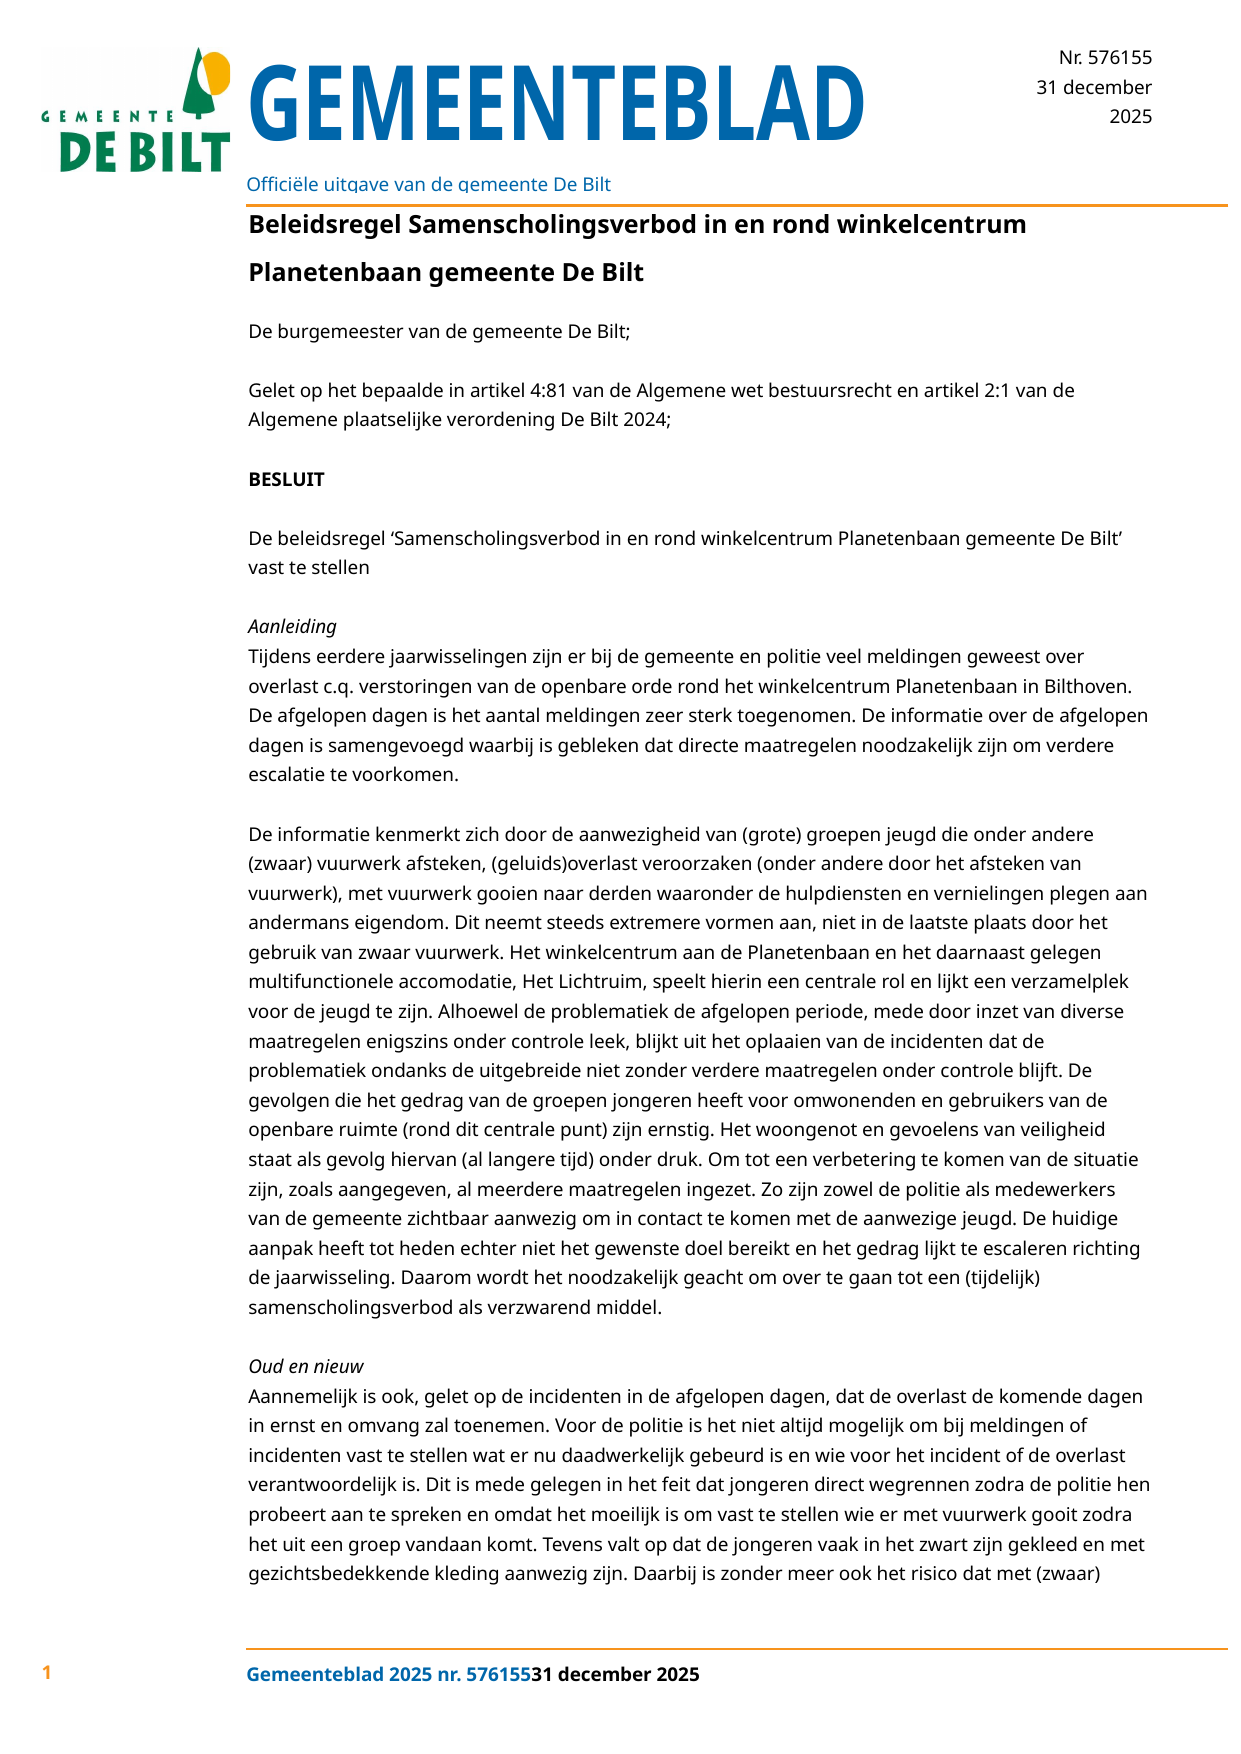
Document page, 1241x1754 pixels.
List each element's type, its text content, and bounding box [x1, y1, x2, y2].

text Tijdens eerdere jaarwisselingen zijn er bij de gemeente en politie veel meldingen geweest over overlast c.q. verstoringen van de openbare orde rond het winkelcentrum Planetenbaan in Bilthoven. De afgelopen dagen is het aantal meldingen zeer sterk toegenomen. De informatie over de afgelopen dagen is samengevoegd waarbij is gebleken dat directe maatregelen noodzakelijk zijn om verdere escalatie te voorkomen. [248, 643, 1152, 787]
text BESLUIT [248, 466, 1152, 492]
text Gelet op het bepaalde in artikel 4:81 van de Algemene wet bestuursrecht en artikel 2:1 van de Algemene plaatselijke verordening De Bilt 2024; [248, 377, 1152, 432]
text De beleidsregel ‘Samenscholingsverbod in en rond winkelcentrum Planetenbaan gemeente De Bilt’ vast te stellen [248, 525, 1152, 580]
text Aannemelijk is ook, gelet op de incidenten in de afgelopen dagen, dat de overlast de komende dagen in ernst en omvang zal toenemen. Voor de politie is het niet altijd mogelijk om bij meldingen of incidenten vast te stellen wat er nu daadwerkelijk gebeurd is en wie voor het incident of de overlast verantwoordelijk is. Dit is mede gelegen in het feit dat jongeren direct wegrennen zodra de politie hen probeert aan te spreken en omdat het moeilijk is om vast te stellen wie er met vuurwerk gooit zodra het uit een groep vandaan komt. Tevens valt op dat de jongeren vaak in het zwart zijn gekleed en met gezichtsbedekkende kleding aanwezig zijn. Daarbij is zonder meer ook het risico dat met (zwaar) [248, 1383, 1152, 1586]
text Aanleiding [248, 614, 1152, 639]
text Beleidsregel Samenscholingsverbod in en rond winkelcentrum Planetenbaan gemeente De Bilt [248, 207, 1152, 288]
text De burgemeester van de gemeente De Bilt; [248, 318, 1152, 344]
picture [41, 47, 231, 172]
text Oud en nieuw [248, 1353, 1152, 1379]
text De informatie kenmerkt zich door de aanwezigheid van (grote) groepen jeugd die onder andere (zwaar) vuurwerk afsteken, (geluids)overlast veroorzaken (onder andere door het afsteken van vuurwerk), met vuurwerk gooien naar derden waaronder de hulpdiensten en vernielingen plegen aan andermans eigendom. Dit neemt steeds extremere vormen aan, niet in de laatste plaats door het gebruik van zwaar vuurwerk. Het winkelcentrum aan de Planetenbaan en het daarnaast gelegen multifunctionele accomodatie, Het Lichtruim, speelt hierin een centrale rol en lijkt een verzamelplek voor de jeugd te zijn. Alhoewel de problematiek de afgelopen periode, mede door inzet van diverse maatregelen enigszins onder controle leek, blijkt uit het oplaaien van de incidenten dat de problematiek ondanks de uitgebreide niet zonder verdere maatregelen onder controle blijft. De gevolgen die het gedrag van de groepen jongeren heeft voor omwonenden en gebruikers van de openbare ruimte (rond dit centrale punt) zijn ernstig. Het woongenot en gevoelens van veiligheid staat als gevolg hiervan (al langere tijd) onder druk. Om tot een verbetering te komen van de situatie zijn, zoals aangegeven, al meerdere maatregelen ingezet. Zo zijn zowel de politie als medewerkers van de gemeente zichtbaar aanwezig om in contact te komen met de aanwezige jeugd. De huidige aanpak heeft tot heden echter niet het gewenste doel bereikt en het gedrag lijkt te escaleren richting de jaarwisseling. Daarom wordt het noodzakelijk geacht om over te gaan tot een (tijdelijk) samenscholingsverbod als verzwarend middel. [248, 821, 1152, 1320]
